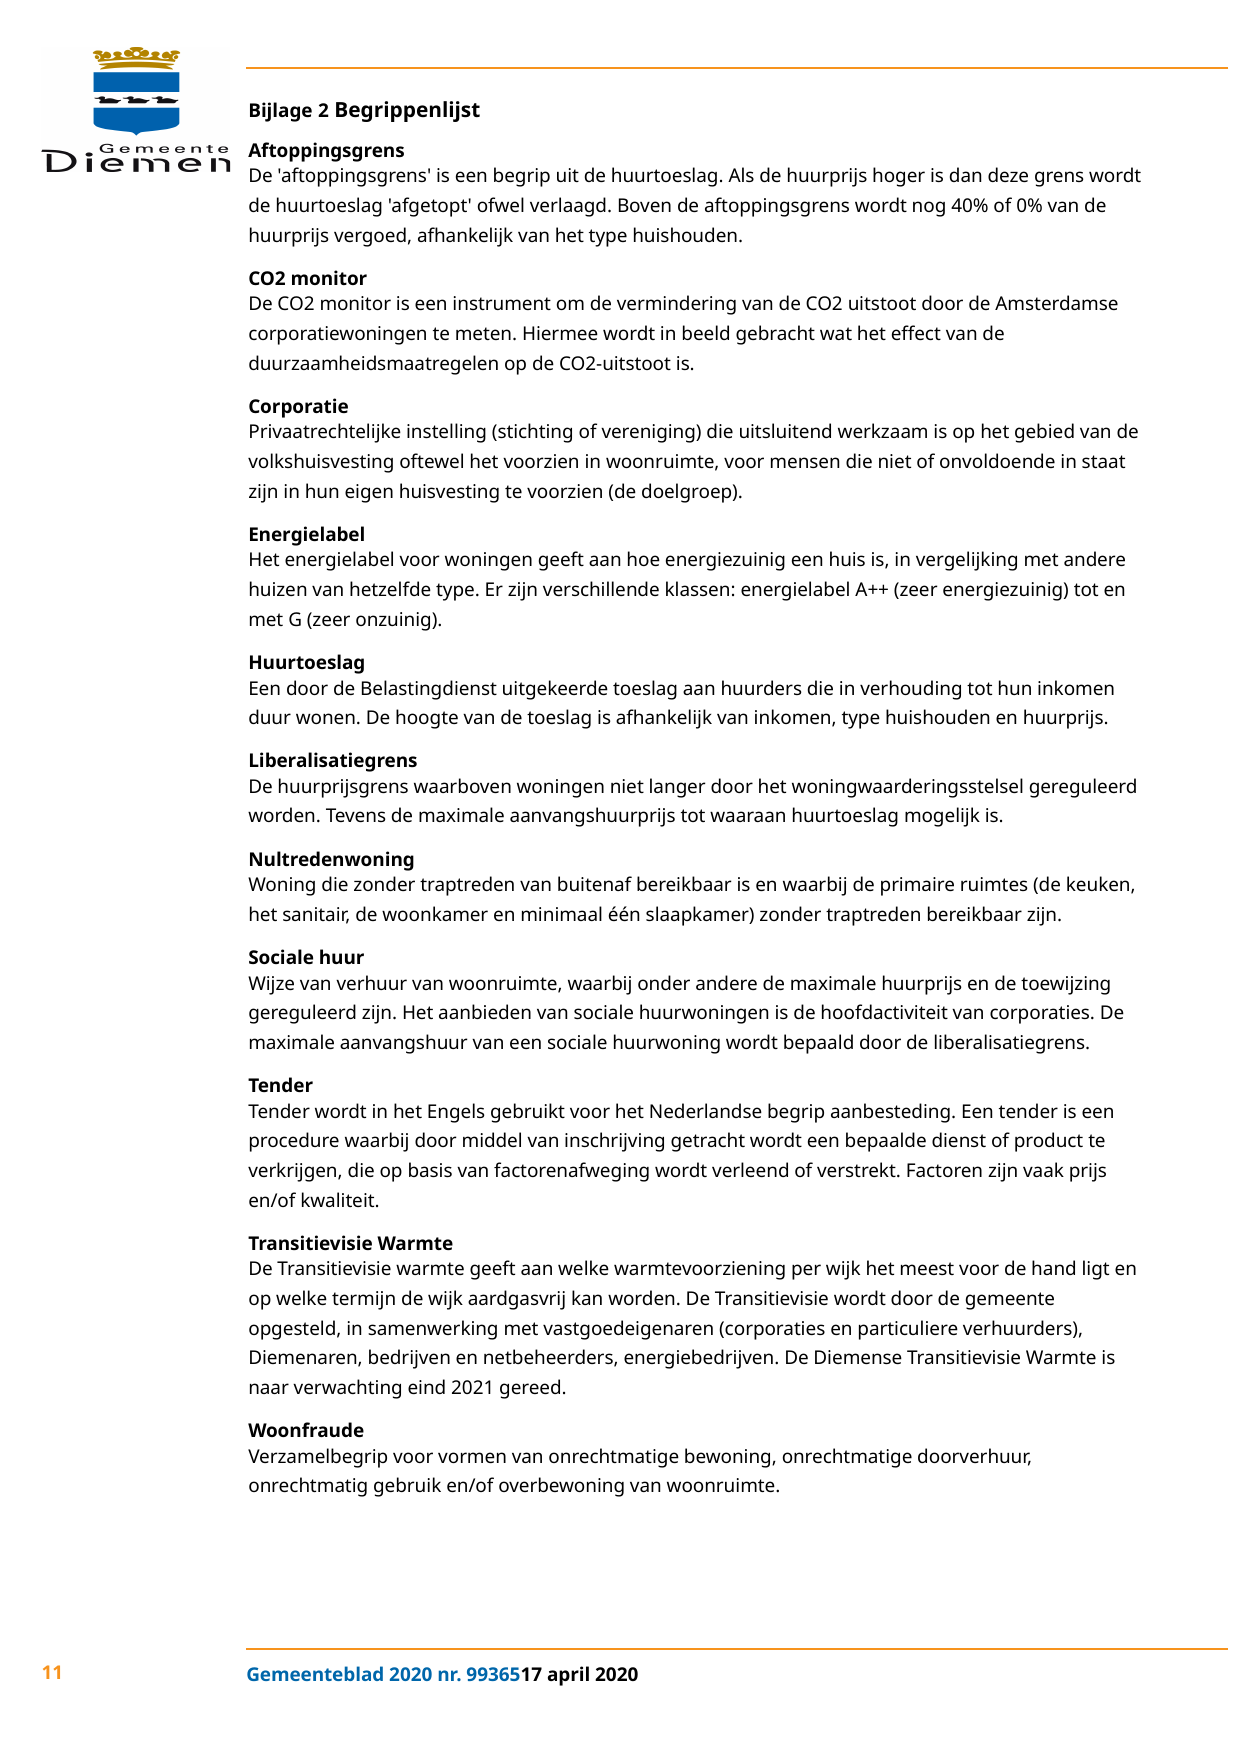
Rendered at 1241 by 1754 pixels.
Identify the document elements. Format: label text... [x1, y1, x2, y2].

text Privaatrechtelijke instelling (stichting of vereniging) die uitsluitend werkzaam is op het gebied van de volkshuisvesting oftewel het voorzien in woonruimte, voor mensen die niet of onvoldoende in staat zijn in hun eigen huisvesting te voorzien (de doelgroep). [248, 419, 1152, 503]
text Nultredenwoning [248, 846, 1152, 872]
text Tender [248, 1072, 1152, 1098]
text Een door de Belastingdienst uitgekeerde toeslag aan huurders die in verhouding tot hun inkomen duur wonen. De hoogte van de toeslag is afhankelijk van inkomen, type huishouden en huurprijs. [248, 675, 1152, 730]
text Wijze van verhuur van woonruimte, waarbij onder andere de maximale huurprijs en de toewijzing gereguleerd zijn. Het aanbieden van sociale huurwoningen is de hoofdactiviteit van corporaties. De maximale aanvangshuur van een sociale huurwoning wordt bepaald door de liberalisatiegrens. [248, 970, 1152, 1055]
text De 'aftoppingsgrens' is een begrip uit de huurtoeslag. Als de huurprijs hoger is dan deze grens wordt de huurtoeslag 'afgetopt' ofwel verlaagd. Boven de aftoppingsgrens wordt nog 40% of 0% van de huurprijs vergoed, afhankelijk van het type huishouden. [248, 163, 1152, 247]
text Energielabel [248, 521, 1152, 547]
text Liberalisatiegrens [248, 747, 1152, 773]
text CO2 monitor [248, 265, 1152, 291]
text Verzamelbegrip voor vormen van onrechtmatige bewoning, onrechtmatige doorverhuur, onrechtmatig gebruik en/of overbewoning van woonruimte. [248, 1443, 1152, 1498]
text Tender wordt in het Engels gebruikt voor het Nederlandse begrip aanbesteding. Een tender is een procedure waarbij door middel van inschrijving getracht wordt een bepaalde dienst of product te verkrijgen, die op basis van factorenafweging wordt verleend of verstrekt. Factoren zijn vaak prijs en/of kwaliteit. [248, 1098, 1152, 1212]
text Woonfraude [248, 1417, 1152, 1443]
text De huurprijsgrens waarboven woningen niet langer door het woningwaarderingsstelsel gereguleerd worden. Tevens de maximale aanvangshuurprijs tot waaraan huurtoeslag mogelijk is. [248, 773, 1152, 828]
text Transitievisie Warmte [248, 1230, 1152, 1256]
text Corporatie [248, 393, 1152, 419]
text Woning die zonder traptreden van buitenaf bereikbaar is en waarbij de primaire ruimtes (de keuken, het sanitair, de woonkamer en minimaal één slaapkamer) zonder traptreden bereikbaar zijn. [248, 872, 1152, 927]
text De Transitievisie warmte geeft aan welke warmtevoorziening per wijk het meest voor de hand ligt en op welke termijn de wijk aardgasvrij kan worden. De Transitievisie wordt door de gemeente opgesteld, in samenwerking met vastgoedeigenaren (corporaties en particuliere verhuurders), Diemenaren, bedrijven en netbeheerders, energiebedrijven. De Diemense Transitievisie Warmte is naar verwachting eind 2021 gereed. [248, 1256, 1152, 1400]
text De CO2 monitor is een instrument om de vermindering van de CO2 uitstoot door de Amsterdamse corporatiewoningen te meten. Hiermee wordt in beeld gebracht wat het effect van de duurzaamheidsmaatregelen op de CO2-uitstoot is. [248, 291, 1152, 376]
text Bijlage 2 Begrippenlijst [248, 95, 1152, 123]
text Huurtoeslag [248, 649, 1152, 675]
text Sociale huur [248, 944, 1152, 970]
picture [41, 47, 231, 172]
text Het energielabel voor woningen geeft aan hoe energiezuinig een huis is, in vergelijking met andere huizen van hetzelfde type. Er zijn verschillende klassen: energielabel A++ (zeer energiezuinig) tot en met G (zeer onzuinig). [248, 547, 1152, 632]
text Aftoppingsgrens [248, 137, 1152, 163]
